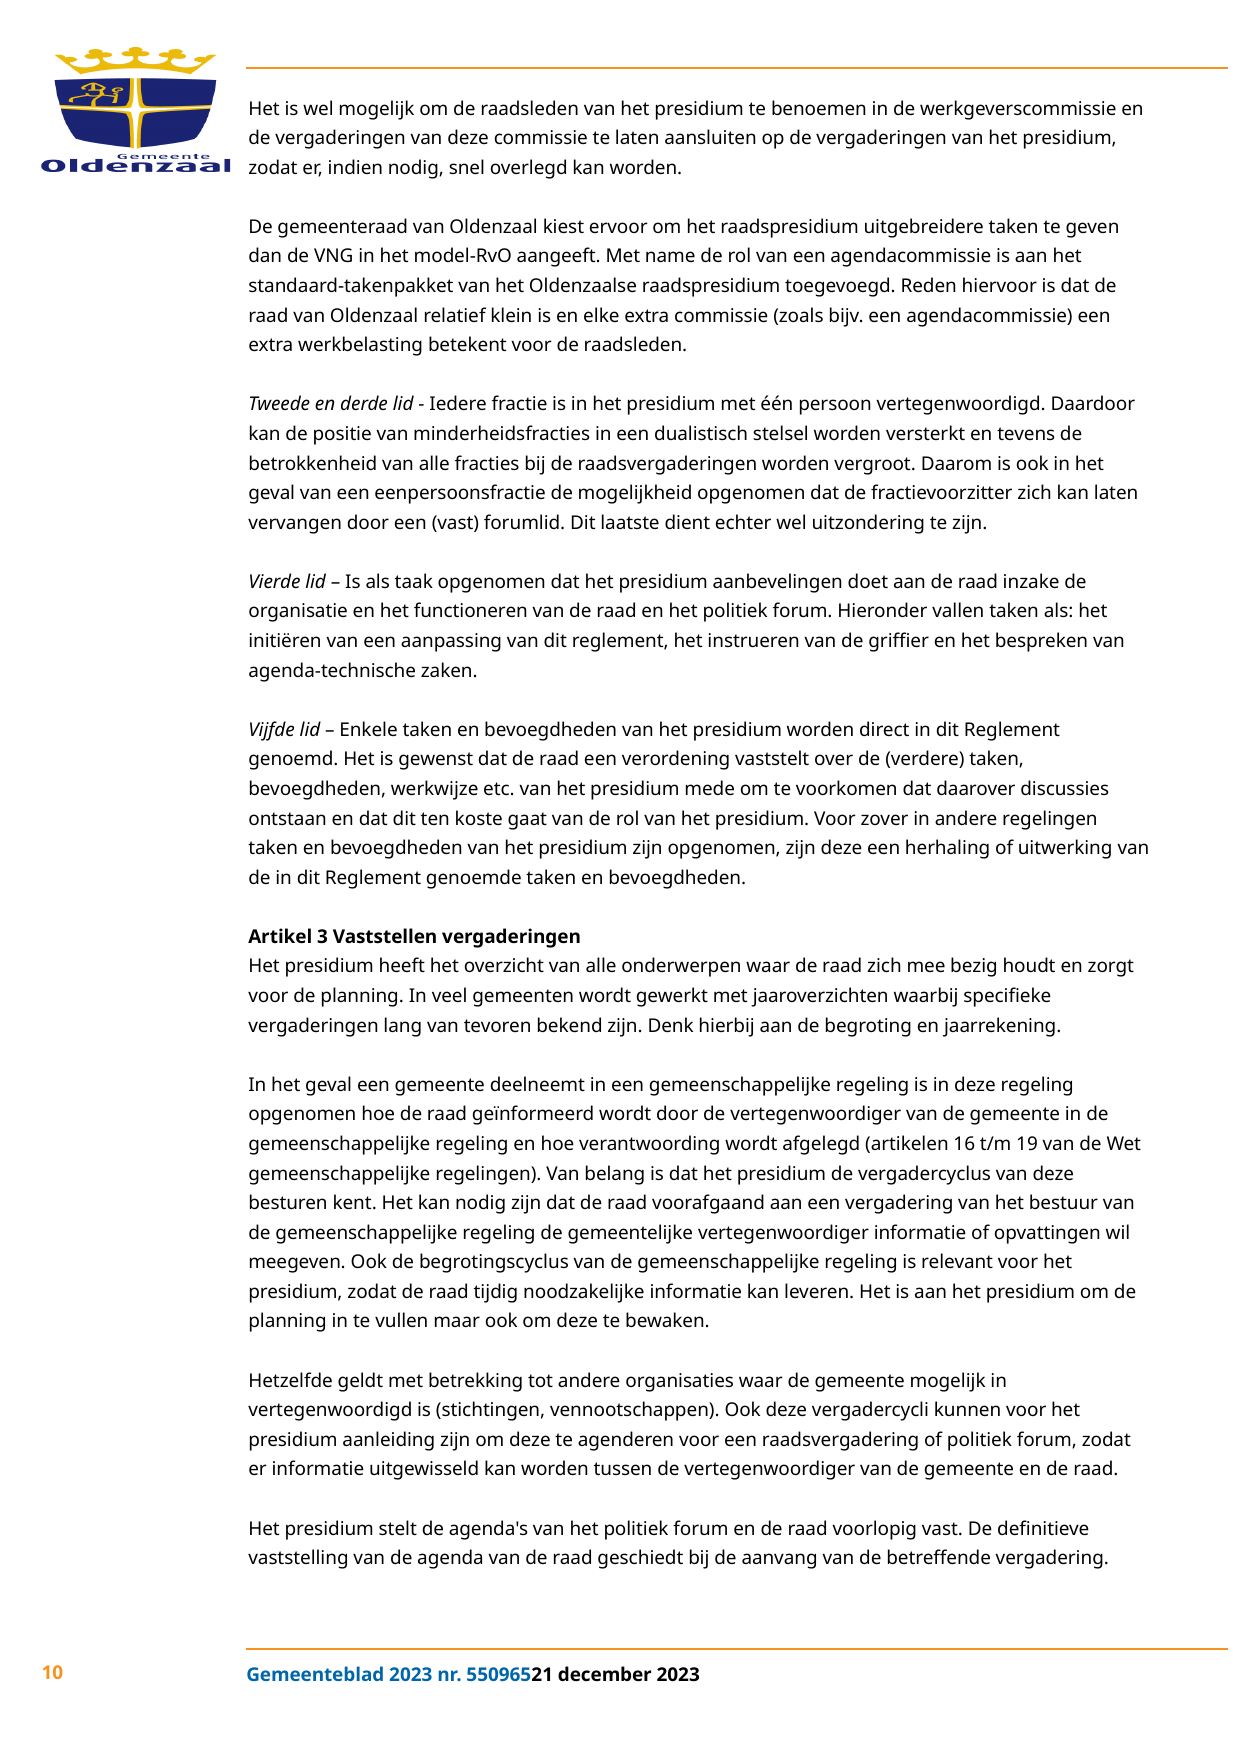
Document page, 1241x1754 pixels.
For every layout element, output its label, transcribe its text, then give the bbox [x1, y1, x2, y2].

text De gemeenteraad van Oldenzaal kiest ervoor om het raadspresidium uitgebreidere taken te geven dan de VNG in het model-RvO aangeeft. Met name de rol van een agendacommissie is aan het standaard-takenpakket van het Oldenzaalse raadspresidium toegevoegd. Reden hiervoor is dat de raad van Oldenzaal relatief klein is en elke extra commissie (zoals bijv. een agendacommissie) een extra werkbelasting betekent voor de raadsleden. [248, 213, 1152, 357]
text Hetzelfde geldt met betrekking tot andere organisaties waar de gemeente mogelijk in vertegenwoordigd is (stichtingen, vennootschappen). Ook deze vergadercycli kunnen voor het presidium aanleiding zijn om deze te agenderen voor een raadsvergadering of politiek forum, zodat er informatie uitgewisseld kan worden tussen de vertegenwoordiger van de gemeente en de raad. [248, 1367, 1152, 1481]
text Vijfde lid – Enkele taken en bevoegdheden van het presidium worden direct in dit Reglement genoemd. Het is gewenst dat de raad een verordening vaststelt over de (verdere) taken, bevoegdheden, werkwijze etc. van het presidium mede om te voorkomen dat daarover discussies ontstaan en dat dit ten koste gaat van de rol van het presidium. Voor zover in andere regelingen taken en bevoegdheden van het presidium zijn opgenomen, zijn deze een herhaling of uitwerking van de in dit Reglement genoemde taken en bevoegdheden. [248, 716, 1152, 890]
text Artikel 3 Vaststellen vergaderingen [248, 923, 1152, 949]
text Het presidium stelt de agenda's van het politiek forum en de raad voorlopig vast. De definitieve vaststelling van de agenda van de raad geschiedt bij de aanvang van de betreffende vergadering. [248, 1515, 1152, 1570]
text Tweede en derde lid - Iedere fractie is in het presidium met één persoon vertegenwoordigd. Daardoor kan de positie van minderheidsfracties in een dualistisch stelsel worden versterkt en tevens de betrokkenheid van alle fracties bij de raadsvergaderingen worden vergroot. Daarom is ook in het geval van een eenpersoonsfractie de mogelijkheid opgenomen dat de fractievoorzitter zich kan laten vervangen door een (vast) forumlid. Dit laatste dient echter wel uitzondering te zijn. [248, 391, 1152, 535]
text Vierde lid – Is als taak opgenomen dat het presidium aanbevelingen doet aan de raad inzake de organisatie en het functioneren van de raad en het politiek forum. Hieronder vallen taken als: het initiëren van een aanpassing van dit reglement, het instrueren van de griffier en het bespreken van agenda-technische zaken. [248, 568, 1152, 683]
text Het presidium heeft het overzicht van alle onderwerpen waar de raad zich mee bezig houdt en zorgt voor de planning. In veel gemeenten wordt gewerkt met jaaroverzichten waarbij specifieke vergaderingen lang van tevoren bekend zijn. Denk hierbij aan de begroting en jaarrekening. [248, 953, 1152, 1038]
picture [41, 47, 231, 172]
text In het geval een gemeente deelneemt in een gemeenschappelijke regeling is in deze regeling opgenomen hoe de raad geïnformeerd wordt door de vertegenwoordiger van de gemeente in de gemeenschappelijke regeling en hoe verantwoording wordt afgelegd (artikelen 16 t/m 19 van de Wet gemeenschappelijke regelingen). Van belang is dat het presidium de vergadercyclus van deze besturen kent. Het kan nodig zijn dat de raad voorafgaand aan een vergadering van het bestuur van de gemeenschappelijke regeling de gemeentelijke vertegenwoordiger informatie of opvattingen wil meegeven. Ook de begrotingscyclus van de gemeenschappelijke regeling is relevant voor het presidium, zodat de raad tijdig noodzakelijke informatie kan leveren. Het is aan het presidium om de planning in te vullen maar ook om deze te bewaken. [248, 1071, 1152, 1333]
text Het is wel mogelijk om de raadsleden van het presidium te benoemen in de werkgeverscommissie en de vergaderingen van deze commissie te laten aansluiten op de vergaderingen van het presidium, zodat er, indien nodig, snel overlegd kan worden. [248, 95, 1152, 180]
